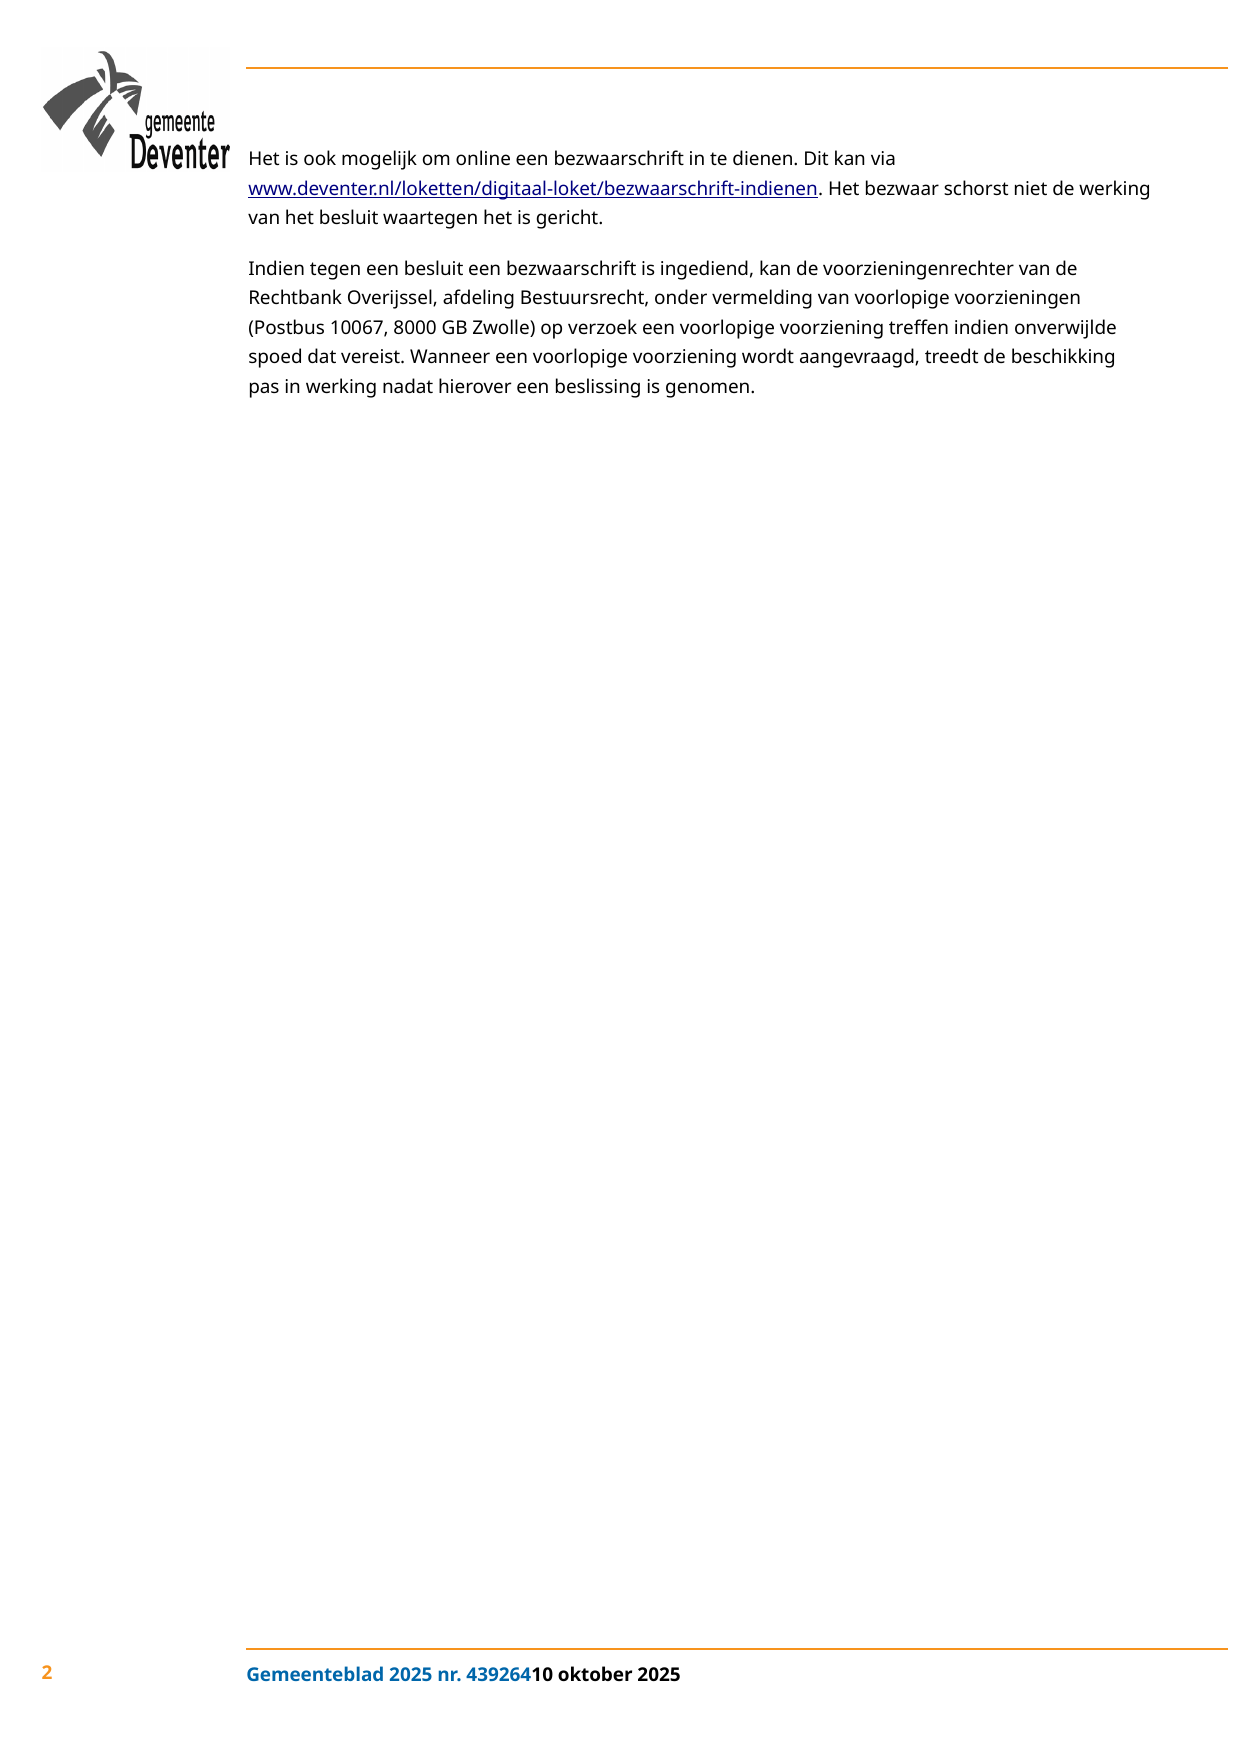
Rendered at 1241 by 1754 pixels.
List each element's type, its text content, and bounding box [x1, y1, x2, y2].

text Het is ook mogelijk om online een bezwaarschrift in te dienen. Dit kan via www.deventer.nl/loketten/digitaal-loket/bezwaarschrift-indienen. Het bezwaar schorst niet de werking van het besluit waartegen het is gericht. [248, 145, 1152, 230]
picture [41, 47, 231, 172]
text Indien tegen een besluit een bezwaarschrift is ingediend, kan de voorzieningenrechter van de Rechtbank Overijssel, afdeling Bestuursrecht, onder vermelding van voorlopige voorzieningen (Postbus 10067, 8000 GB Zwolle) op verzoek een voorlopige voorziening treffen indien onverwijlde spoed dat vereist. Wanneer een voorlopige voorziening wordt aangevraagd, treedt de beschikking pas in werking nadat hierover een beslissing is genomen. [248, 255, 1152, 399]
